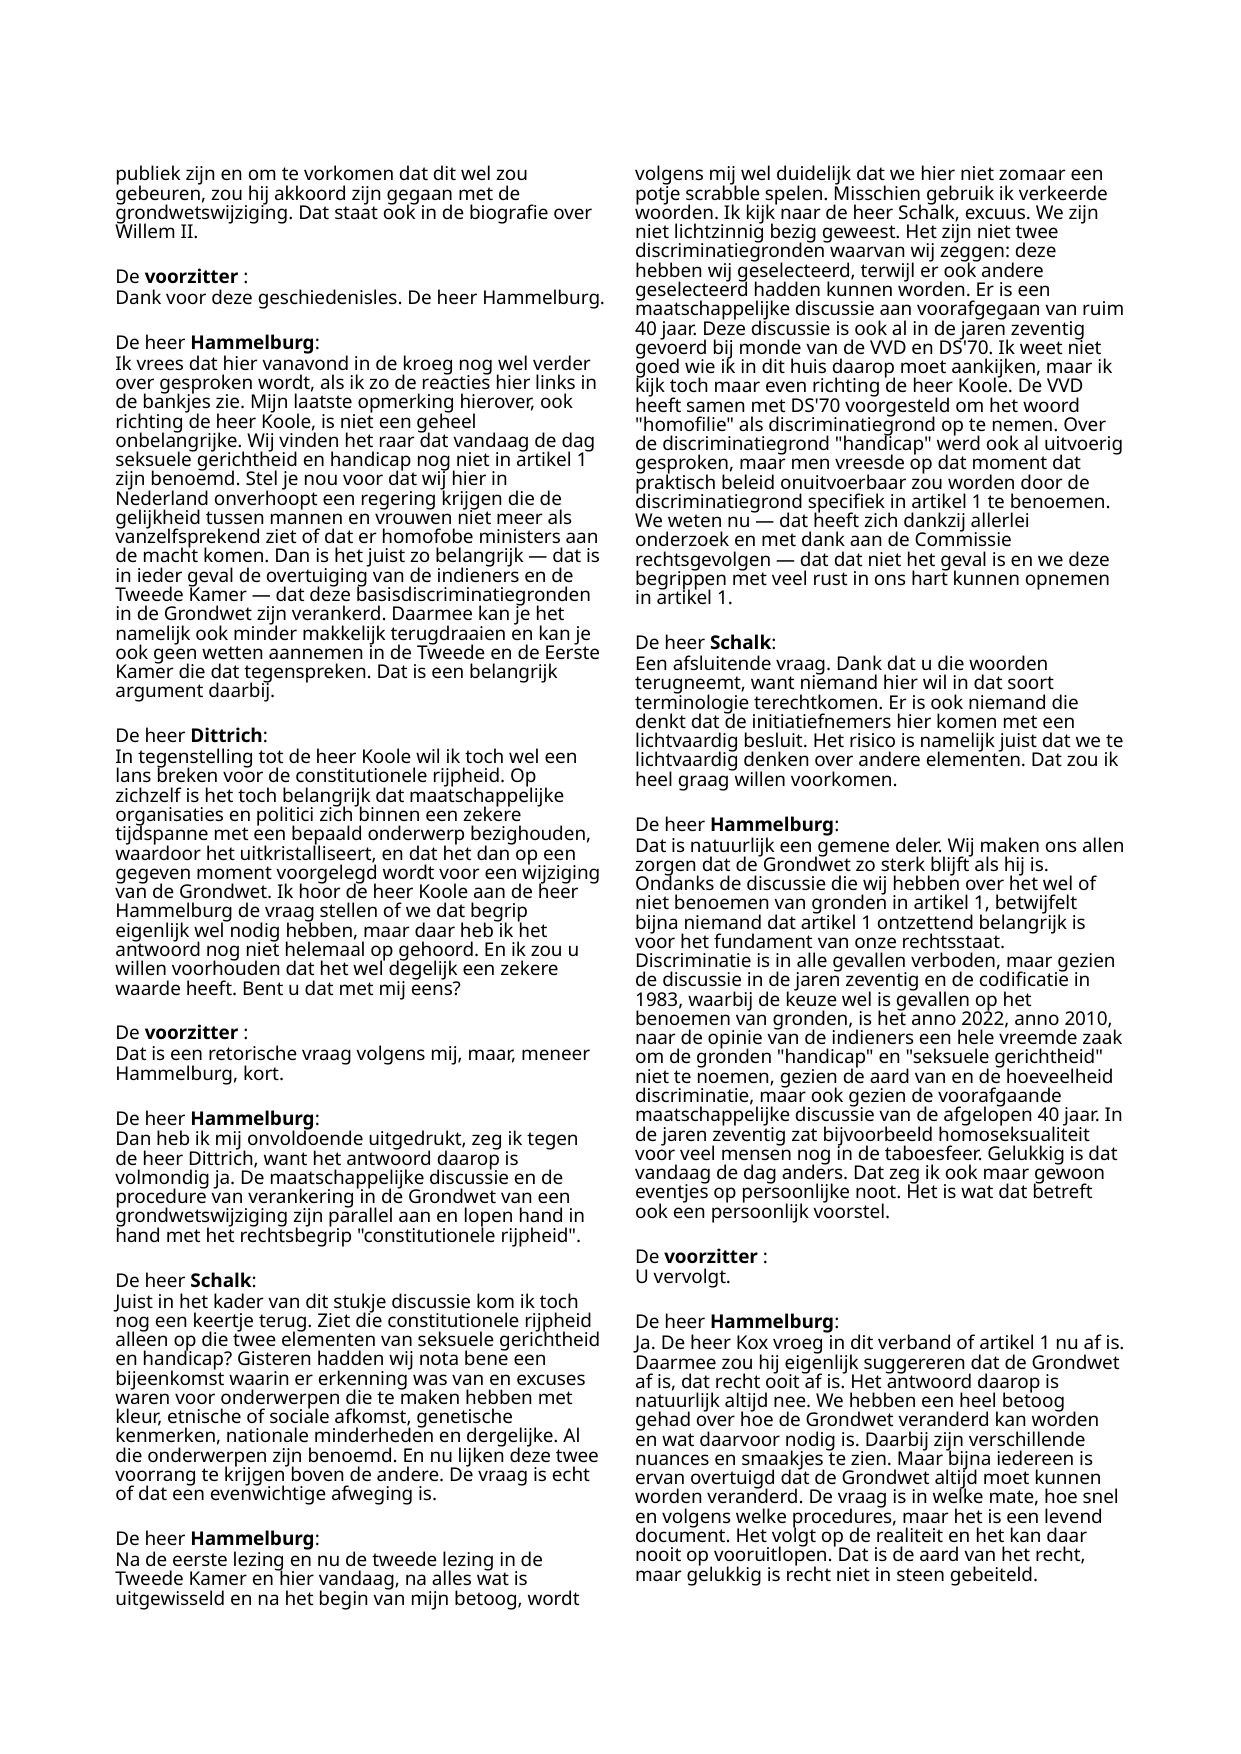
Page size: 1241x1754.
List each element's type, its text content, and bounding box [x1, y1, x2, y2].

text De heer Hammelburg: [635, 1309, 1125, 1334]
text De voorzitter : [115, 1019, 605, 1045]
text De heer Dittrich: [115, 722, 605, 748]
text Juist in het kader van dit stukje discussie kom ik toch nog een keertje terug. Ziet die constitutionele rijpheid alleen op die twee elementen van seksuele gerichtheid en handicap? Gisteren hadden wij nota bene een bijeenkomst waarin er erkenning was van en excuses waren voor onderwerpen die te maken hebben met kleur, etnische of sociale afkomst, genetische kenmerken, nationale minderheden en dergelijke. Al die onderwerpen zijn benoemd. En nu lijken deze twee voorrang te krijgen boven de andere. De vraag is echt of dat een evenwichtige afweging is. [115, 1293, 605, 1504]
text Dat is een retorische vraag volgens mij, maar, meneer Hammelburg, kort. [115, 1045, 605, 1084]
text De heer Hammelburg: [115, 1525, 605, 1551]
text volgens mij wel duidelijk dat we hier niet zomaar een potje scrabble spelen. Misschien gebruik ik verkeerde woorden. Ik kijk naar de heer Schalk, excuus. We zijn niet lichtzinnig bezig geweest. Het zijn niet twee discriminatiegronden waarvan wij zeggen: deze hebben wij geselecteerd, terwijl er ook andere geselecteerd hadden kunnen worden. Er is een maatschappelijke discussie aan voorafgegaan van ruim 40 jaar. Deze discussie is ook al in de jaren zeventig gevoerd bij monde van de VVD en DS'70. Ik weet niet goed wie ik in dit huis daarop moet aankijken, maar ik kijk toch maar even richting de heer Koole. De VVD heeft samen met DS'70 voorgesteld om het woord "homofilie" als discriminatiegrond op te nemen. Over de discriminatiegrond "handicap" werd ook al uitvoerig gesproken, maar men vreesde op dat moment dat praktisch beleid onuitvoerbaar zou worden door de discriminatiegrond specifiek in artikel 1 te benoemen. We weten nu — dat heeft zich dankzij allerlei onderzoek en met dank aan de Commissie rechtsgevolgen — dat dat niet het geval is en we deze begrippen met veel rust in ons hart kunnen opnemen in artikel 1. [635, 165, 1125, 608]
text De heer Hammelburg: [115, 329, 605, 355]
text Dank voor deze geschiedenisles. De heer Hammelburg. [115, 289, 605, 308]
text De heer Schalk: [115, 1267, 605, 1293]
text Ja. De heer Kox vroeg in dit verband of artikel 1 nu af is. Daarmee zou hij eigenlijk suggereren dat de Grondwet af is, dat recht ooit af is. Het antwoord daarop is natuurlijk altijd nee. We hebben een heel betoog gehad over hoe de Grondwet veranderd kan worden en wat daarvoor nodig is. Daarbij zijn verschillende nuances en smaakjes te zien. Maar bijna iedereen is ervan overtuigd dat de Grondwet altijd moet kunnen worden veranderd. De vraag is in welke mate, hoe snel en volgens welke procedures, maar het is een levend document. Het volgt op de realiteit en het kan daar nooit op vooruitlopen. Dat is de aard van het recht, maar gelukkig is recht niet in steen gebeiteld. [635, 1334, 1125, 1585]
text De voorzitter : [635, 1243, 1125, 1268]
text In tegenstelling tot de heer Koole wil ik toch wel een lans breken voor de constitutionele rijpheid. Op zichzelf is het toch belangrijk dat maatschappelijke organisaties en politici zich binnen een zekere tijdspanne met een bepaald onderwerp bezighouden, waardoor het uitkristalliseert, en dat het dan op een gegeven moment voorgelegd wordt voor een wijziging van de Grondwet. Ik hoor de heer Koole aan de heer Hammelburg de vraag stellen of we dat begrip eigenlijk wel nodig hebben, maar daar heb ik het antwoord nog niet helemaal op gehoord. En ik zou u willen voorhouden dat het wel degelijk een zekere waarde heeft. Bent u dat met mij eens? [115, 748, 605, 999]
text Na de eerste lezing en nu de tweede lezing in de Tweede Kamer en hier vandaag, na alles wat is uitgewisseld en na het begin van mijn betoog, wordt [115, 1551, 605, 1609]
text De heer Schalk: [635, 629, 1125, 655]
text Een afsluitende vraag. Dank dat u die woorden terugneemt, want niemand hier wil in dat soort terminologie terechtkomen. Er is ook niemand die denkt dat de initiatiefnemers hier komen met een lichtvaardig besluit. Het risico is namelijk juist dat we te lichtvaardig denken over andere elementen. Dat zou ik heel graag willen voorkomen. [635, 655, 1125, 790]
text De heer Hammelburg: [635, 811, 1125, 837]
text publiek zijn en om te vorkomen dat dit wel zou gebeuren, zou hij akkoord zijn gegaan met de grondwetswijziging. Dat staat ook in de biografie over Willem II. [115, 165, 605, 242]
text Dan heb ik mij onvoldoende uitgedrukt, zeg ik tegen de heer Dittrich, want het antwoord daarop is volmondig ja. De maatschappelijke discussie en de procedure van verankering in de Grondwet van een grondwetswijziging zijn parallel aan en lopen hand in hand met het rechtsbegrip "constitutionele rijpheid". [115, 1130, 605, 1246]
text Dat is natuurlijk een gemene deler. Wij maken ons allen zorgen dat de Grondwet zo sterk blijft als hij is. Ondanks de discussie die wij hebben over het wel of niet benoemen van gronden in artikel 1, betwijfelt bijna niemand dat artikel 1 ontzettend belangrijk is voor het fundament van onze rechtsstaat. Discriminatie is in alle gevallen verboden, maar gezien de discussie in de jaren zeventig en de codificatie in 1983, waarbij de keuze wel is gevallen op het benoemen van gronden, is het anno 2022, anno 2010, naar de opinie van de indieners een hele vreemde zaak om de gronden "handicap" en "seksuele gerichtheid" niet te noemen, gezien de aard van en de hoeveelheid discriminatie, maar ook gezien de voorafgaande maatschappelijke discussie van de afgelopen 40 jaar. In de jaren zeventig zat bijvoorbeeld homoseksualiteit voor veel mensen nog in de taboesfeer. Gelukkig is dat vandaag de dag anders. Dat zeg ik ook maar gewoon eventjes op persoonlijke noot. Het is wat dat betreft ook een persoonlijk voorstel. [635, 837, 1125, 1222]
text Ik vrees dat hier vanavond in de kroeg nog wel verder over gesproken wordt, als ik zo de reacties hier links in de bankjes zie. Mijn laatste opmerking hierover, ook richting de heer Koole, is niet een geheel onbelangrijke. Wij vinden het raar dat vandaag de dag seksuele gerichtheid en handicap nog niet in artikel 1 zijn benoemd. Stel je nou voor dat wij hier in Nederland onverhoopt een regering krijgen die de gelijkheid tussen mannen en vrouwen niet meer als vanzelfsprekend ziet of dat er homofobe ministers aan de macht komen. Dan is het juist zo belangrijk — dat is in ieder geval de overtuiging van de indieners en de Tweede Kamer — dat deze basisdiscriminatiegronden in de Grondwet zijn verankerd. Daarmee kan je het namelijk ook minder makkelijk terugdraaien en kan je ook geen wetten aannemen in de Tweede en de Eerste Kamer die dat tegenspreken. Dat is een belangrijk argument daarbij. [115, 355, 605, 702]
text De voorzitter : [115, 263, 605, 289]
text U vervolgt. [635, 1268, 1125, 1288]
text De heer Hammelburg: [115, 1105, 605, 1130]
